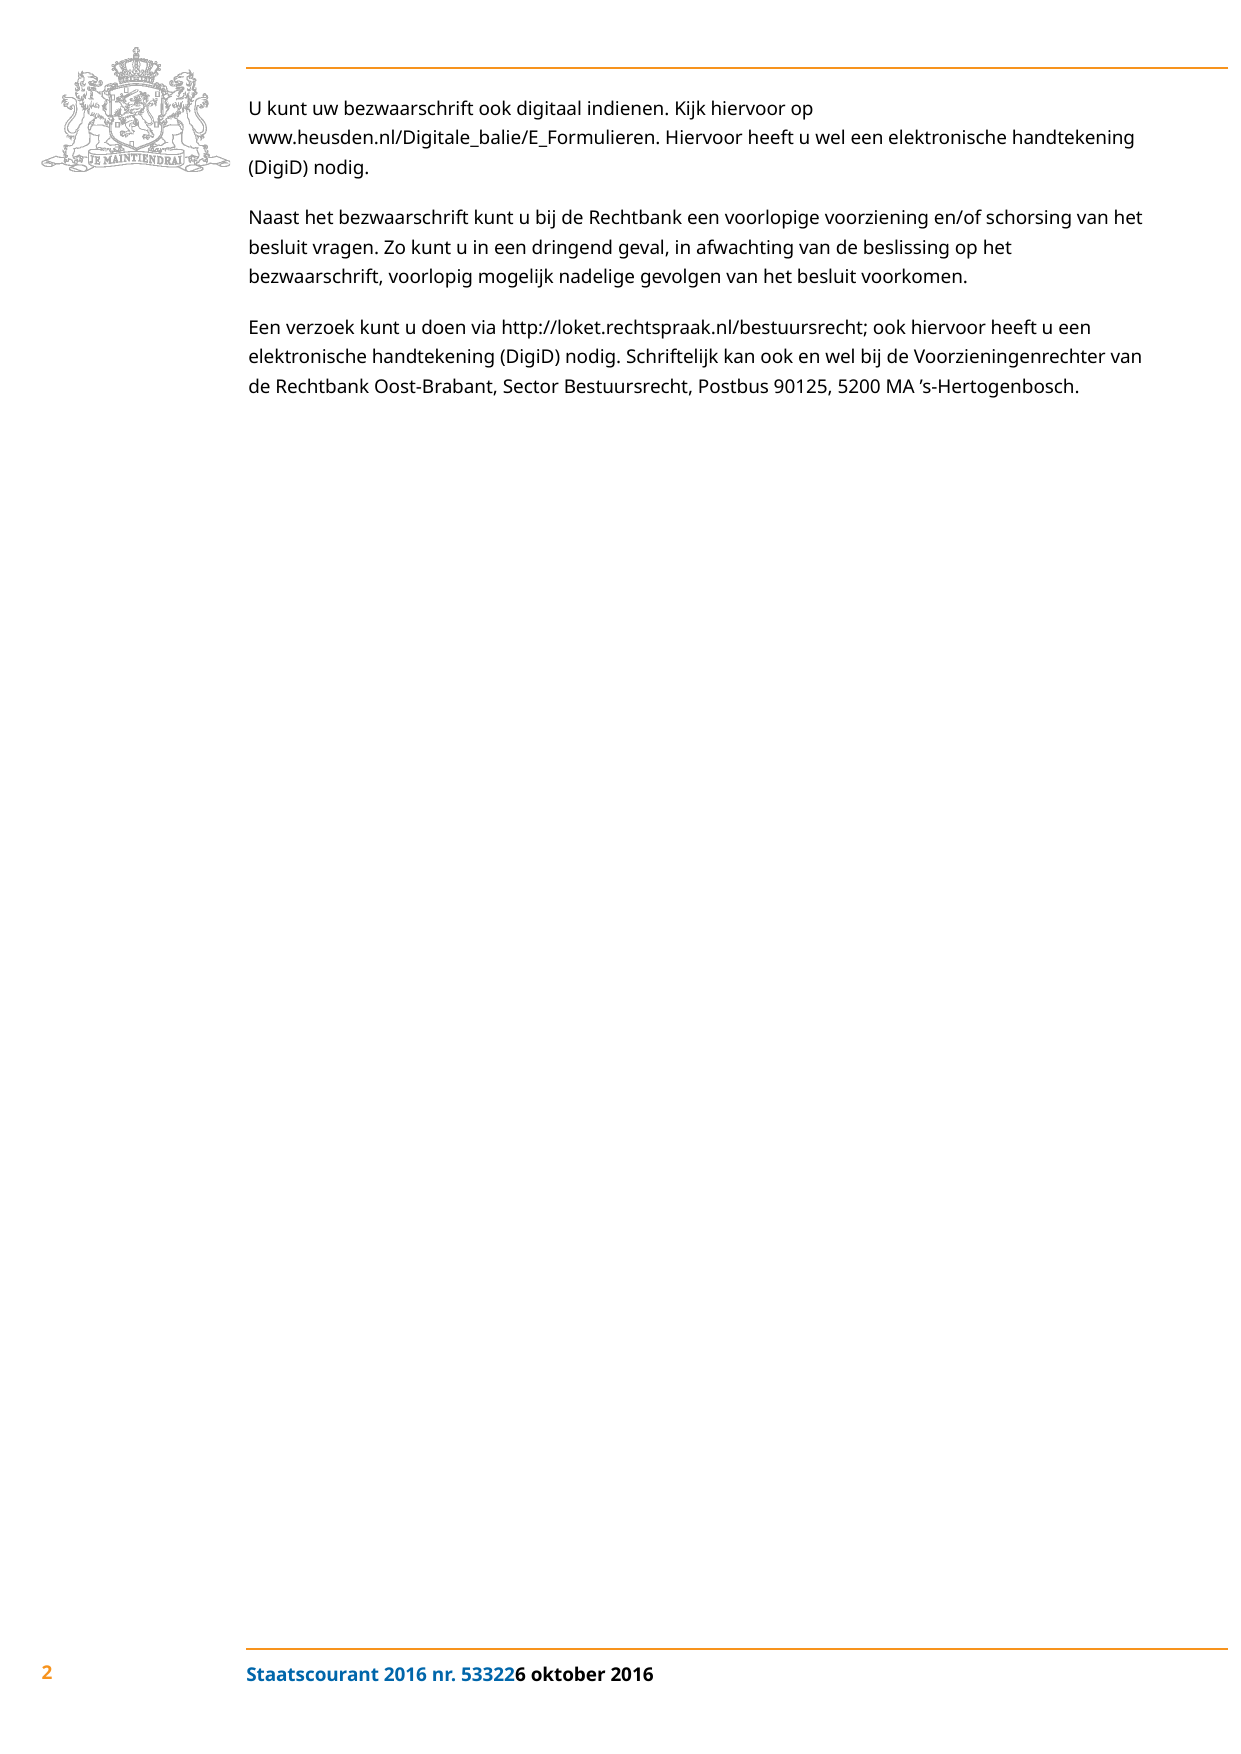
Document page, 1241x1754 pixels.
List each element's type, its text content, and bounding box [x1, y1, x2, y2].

text U kunt uw bezwaarschrift ook digitaal indienen. Kijk hiervoor op www.heusden.nl/Digitale_balie/E_Formulieren. Hiervoor heeft u wel een elektronische handtekening (DigiD) nodig. [248, 95, 1152, 180]
picture [41, 47, 231, 172]
text Naast het bezwaarschrift kunt u bij de Rechtbank een voorlopige voorziening en/of schorsing van het besluit vragen. Zo kunt u in een dringend geval, in afwachting van de beslissing op het bezwaarschrift, voorlopig mogelijk nadelige gevolgen van het besluit voorkomen. [248, 204, 1152, 289]
text Een verzoek kunt u doen via http://loket.rechtspraak.nl/bestuursrecht; ook hiervoor heeft u een elektronische handtekening (DigiD) nodig. Schriftelijk kan ook en wel bij de Voorzieningenrechter van de Rechtbank Oost-Brabant, Sector Bestuursrecht, Postbus 90125, 5200 MA ’s-Hertogenbosch. [248, 314, 1152, 399]
